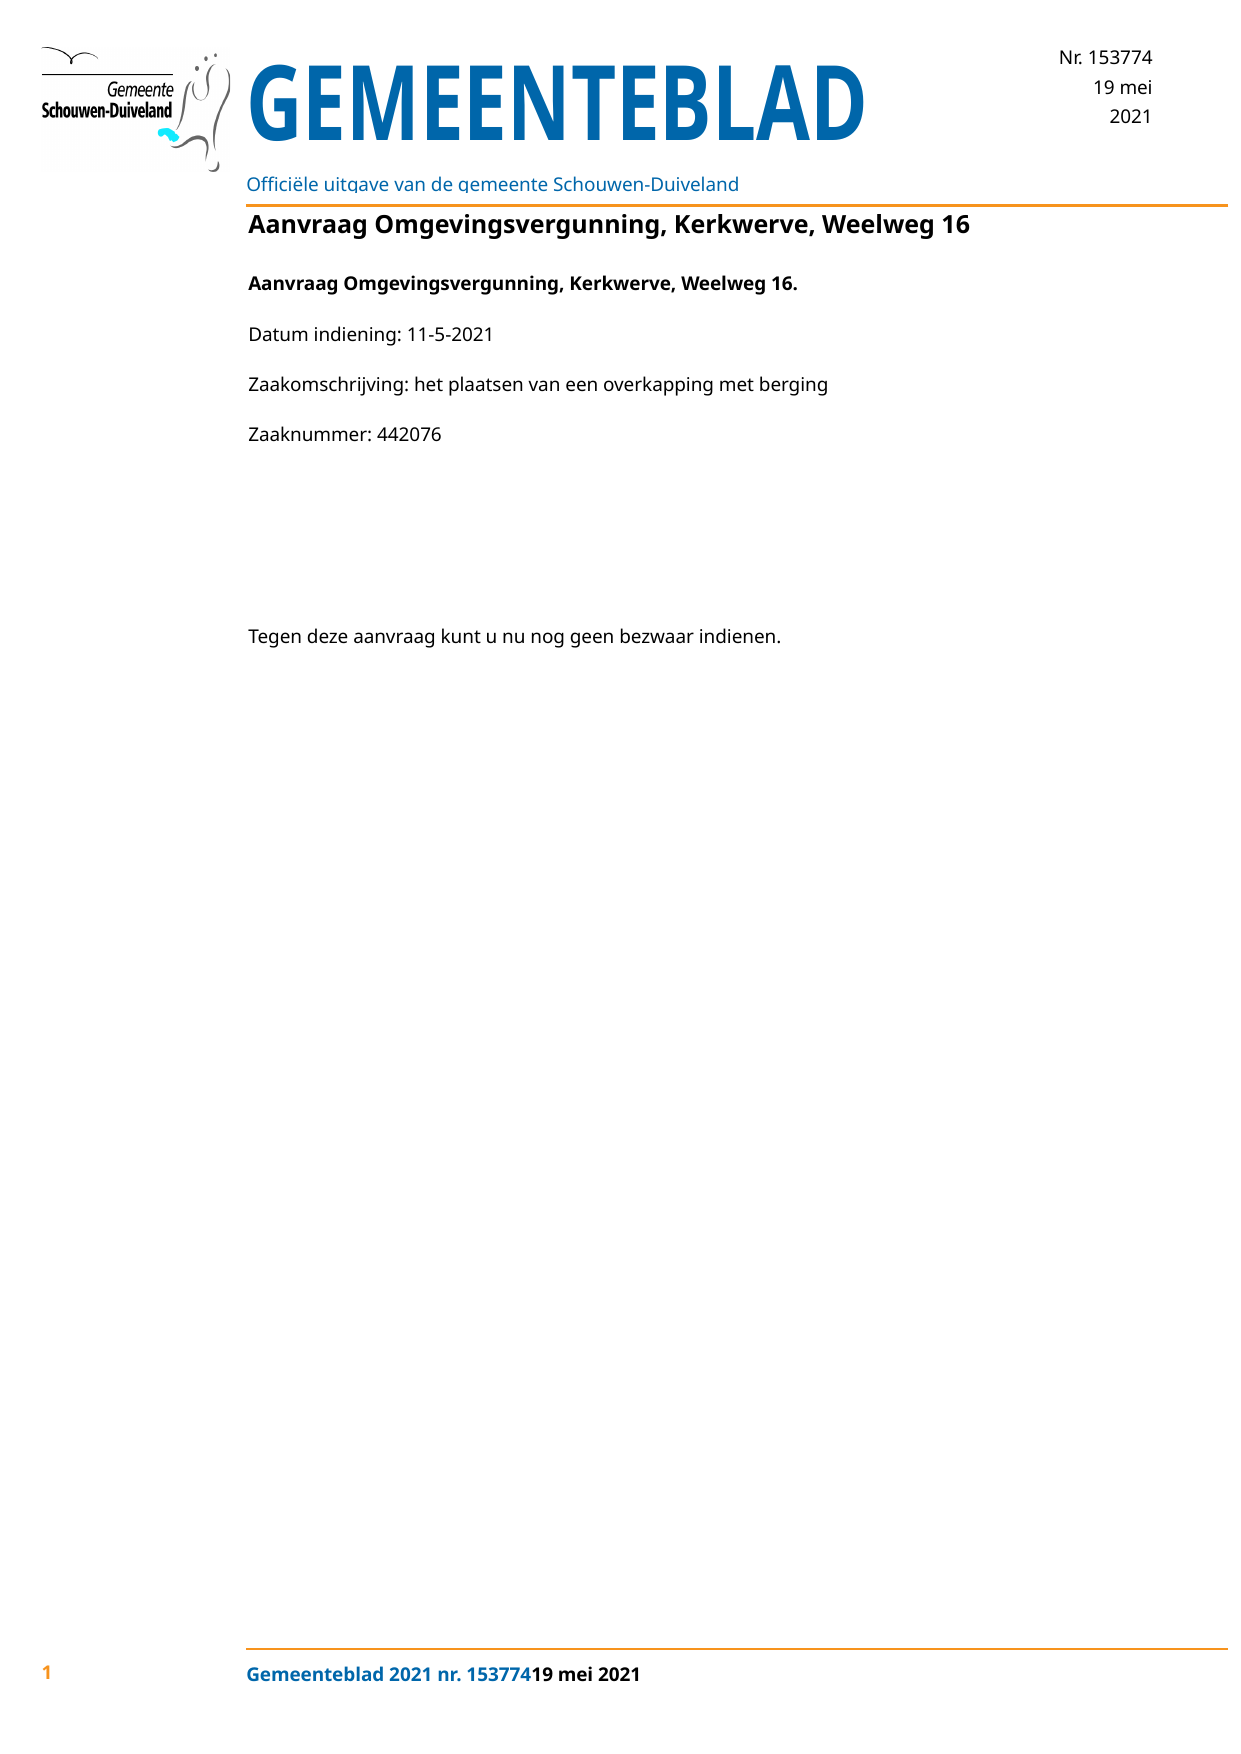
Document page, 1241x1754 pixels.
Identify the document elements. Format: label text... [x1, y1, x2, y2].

picture [41, 47, 231, 172]
text Aanvraag Omgevingsvergunning, Kerkwerve, Weelweg 16 [248, 207, 1152, 241]
text Tegen deze aanvraag kunt u nu nog geen bezwaar indienen. [248, 623, 1152, 649]
text Zaakomschrijving: het plaatsen van een overkapping met berging [248, 371, 1152, 397]
text Zaaknummer: 442076 [248, 422, 1152, 447]
text Datum indiening: 11-5-2021 [248, 321, 1152, 346]
text Aanvraag Omgevingsvergunning, Kerkwerve, Weelweg 16. [248, 270, 1152, 296]
